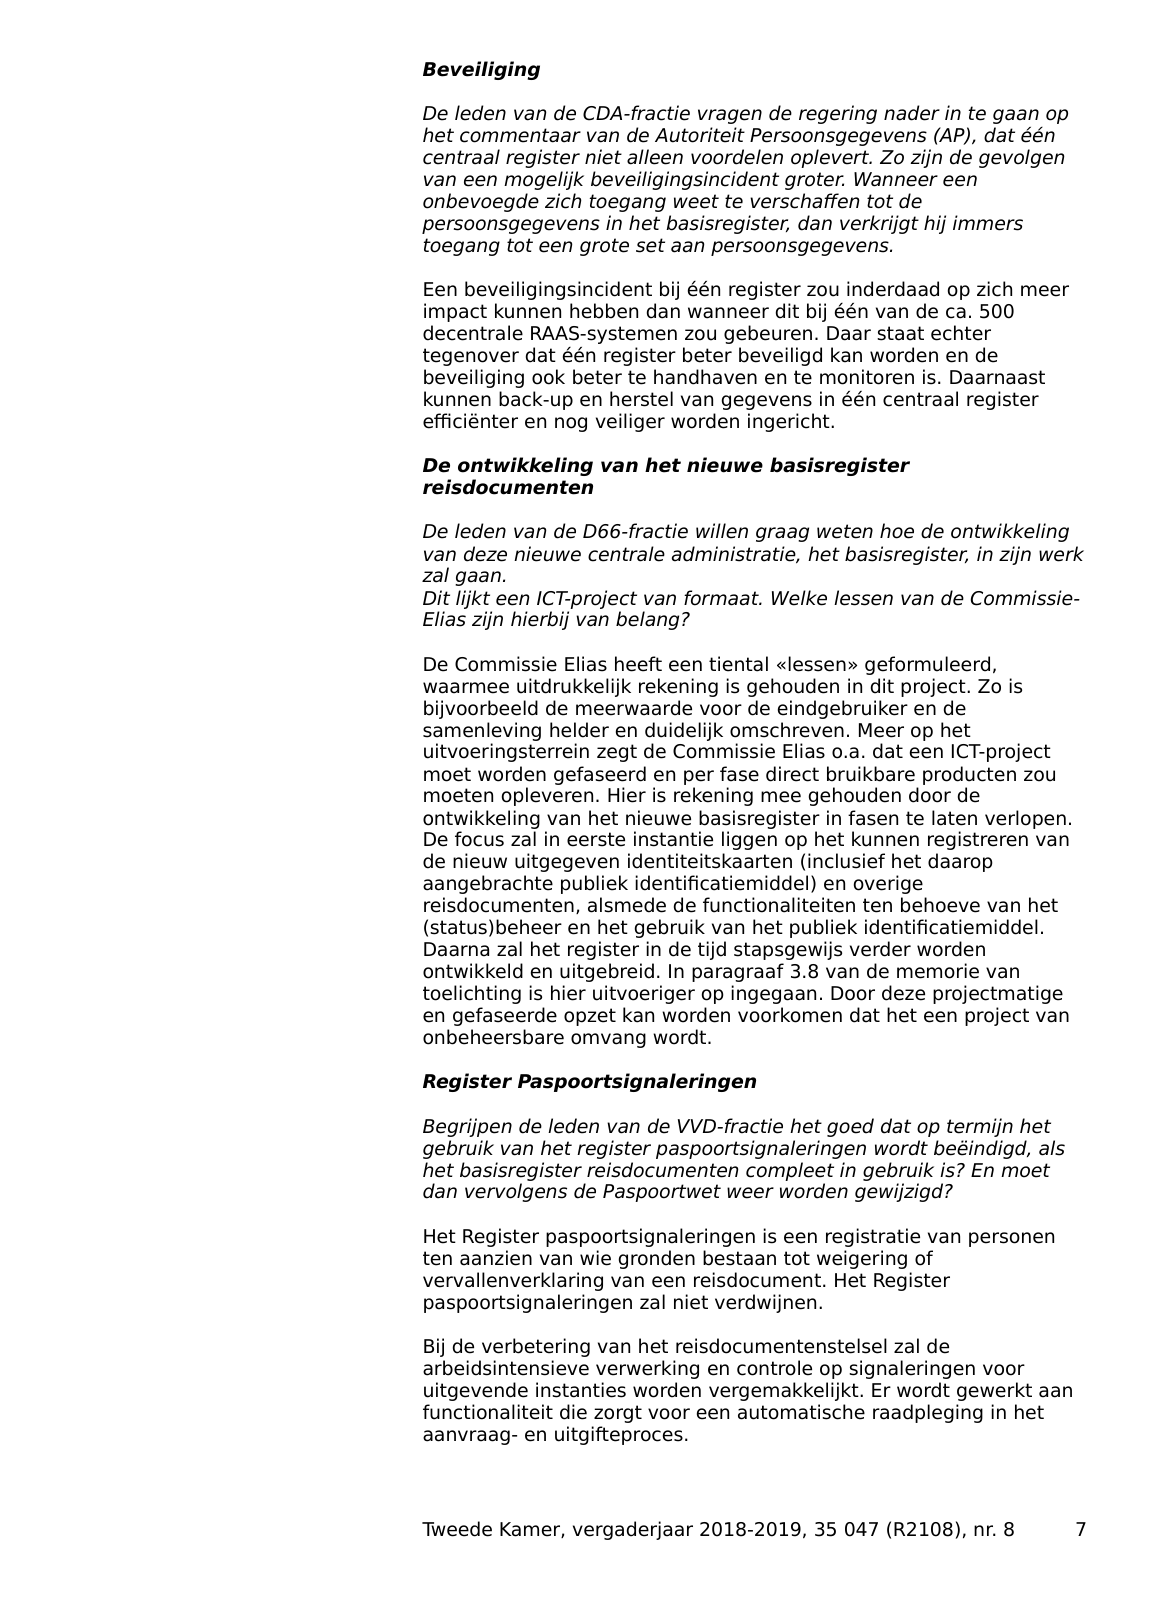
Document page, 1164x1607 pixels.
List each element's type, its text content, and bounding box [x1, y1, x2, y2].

text De leden van de D66-fractie willen graag weten hoe de ontwikkeling van deze nieuwe centrale administratie, het basisregister, in zijn werk zal gaan. [422, 521, 1087, 587]
text Het Register paspoortsignaleringen is een registratie van personen ten aanzien van wie gronden bestaan tot weigering of vervallenverklaring van een reisdocument. Het Register paspoortsignaleringen zal niet verdwijnen. [422, 1226, 1087, 1313]
text De Commissie Elias heeft een tiental «lessen» geformuleerd, waarmee uitdrukkelijk rekening is gehouden in dit project. Zo is bijvoorbeeld de meerwaarde voor de eindgebruiker en de samenleving helder en duidelijk omschreven. Meer op het uitvoeringsterrein zegt de Commissie Elias o.a. dat een ICT-project moet worden gefaseerd en per fase direct bruikbare producten zou moeten opleveren. Hier is rekening mee gehouden door de ontwikkeling van het nieuwe basisregister in fasen te laten verlopen. De focus zal in eerste instantie liggen op het kunnen registreren van de nieuw uitgegeven identiteitskaarten (inclusief het daarop aangebrachte publiek identificatiemiddel) en overige reisdocumenten, alsmede de functionaliteiten ten behoeve van het (status)beheer en het gebruik van het publiek identificatiemiddel. Daarna zal het register in de tijd stapsgewijs verder worden ontwikkeld en uitgebreid. In paragraaf 3.8 van de memorie van toelichting is hier uitvoeriger op ingegaan. Door deze projectmatige en gefaseerde opzet kan worden voorkomen dat het een project van onbeheersbare omvang wordt. [422, 653, 1087, 1049]
text Een beveiligingsincident bij één register zou inderdaad op zich meer impact kunnen hebben dan wanneer dit bij één van de ca. 500 decentrale RAAS-systemen zou gebeuren. Daar staat echter tegenover dat één register beter beveiligd kan worden en de beveiliging ook beter te handhaven en te monitoren is. Daarnaast kunnen back-up en herstel van gegevens in één centraal register efficiënter en nog veiliger worden ingericht. [422, 279, 1087, 433]
subtitle Register Paspoortsignaleringen [422, 1071, 1087, 1093]
subtitle De ontwikkeling van het nieuwe basisregister reisdocumenten [422, 455, 1087, 499]
text Dit lijkt een ICT-project van formaat. Welke lessen van de Commissie-Elias zijn hierbij van belang? [422, 587, 1087, 631]
text Begrijpen de leden van de VVD-fractie het goed dat op termijn het gebruik van het register paspoortsignaleringen wordt beëindigd, als het basisregister reisdocumenten compleet in gebruik is? En moet dan vervolgens de Paspoortwet weer worden gewijzigd? [422, 1116, 1087, 1203]
subtitle Beveiliging [422, 59, 1087, 81]
text Bij de verbetering van het reisdocumentenstelsel zal de arbeidsintensieve verwerking en controle op signaleringen voor uitgevende instanties worden vergemakkelijkt. Er wordt gewerkt aan functionaliteit die zorgt voor een automatische raadpleging in het aanvraag- en uitgifteproces. [422, 1336, 1087, 1446]
text De leden van de CDA-fractie vragen de regering nader in te gaan op het commentaar van de Autoriteit Persoonsgegevens (AP), dat één centraal register niet alleen voordelen oplevert. Zo zijn de gevolgen van een mogelijk beveiligingsincident groter. Wanneer een onbevoegde zich toegang weet te verschaffen tot de persoonsgegevens in het basisregister, dan verkrijgt hij immers toegang tot een grote set aan persoonsgegevens. [422, 103, 1087, 257]
